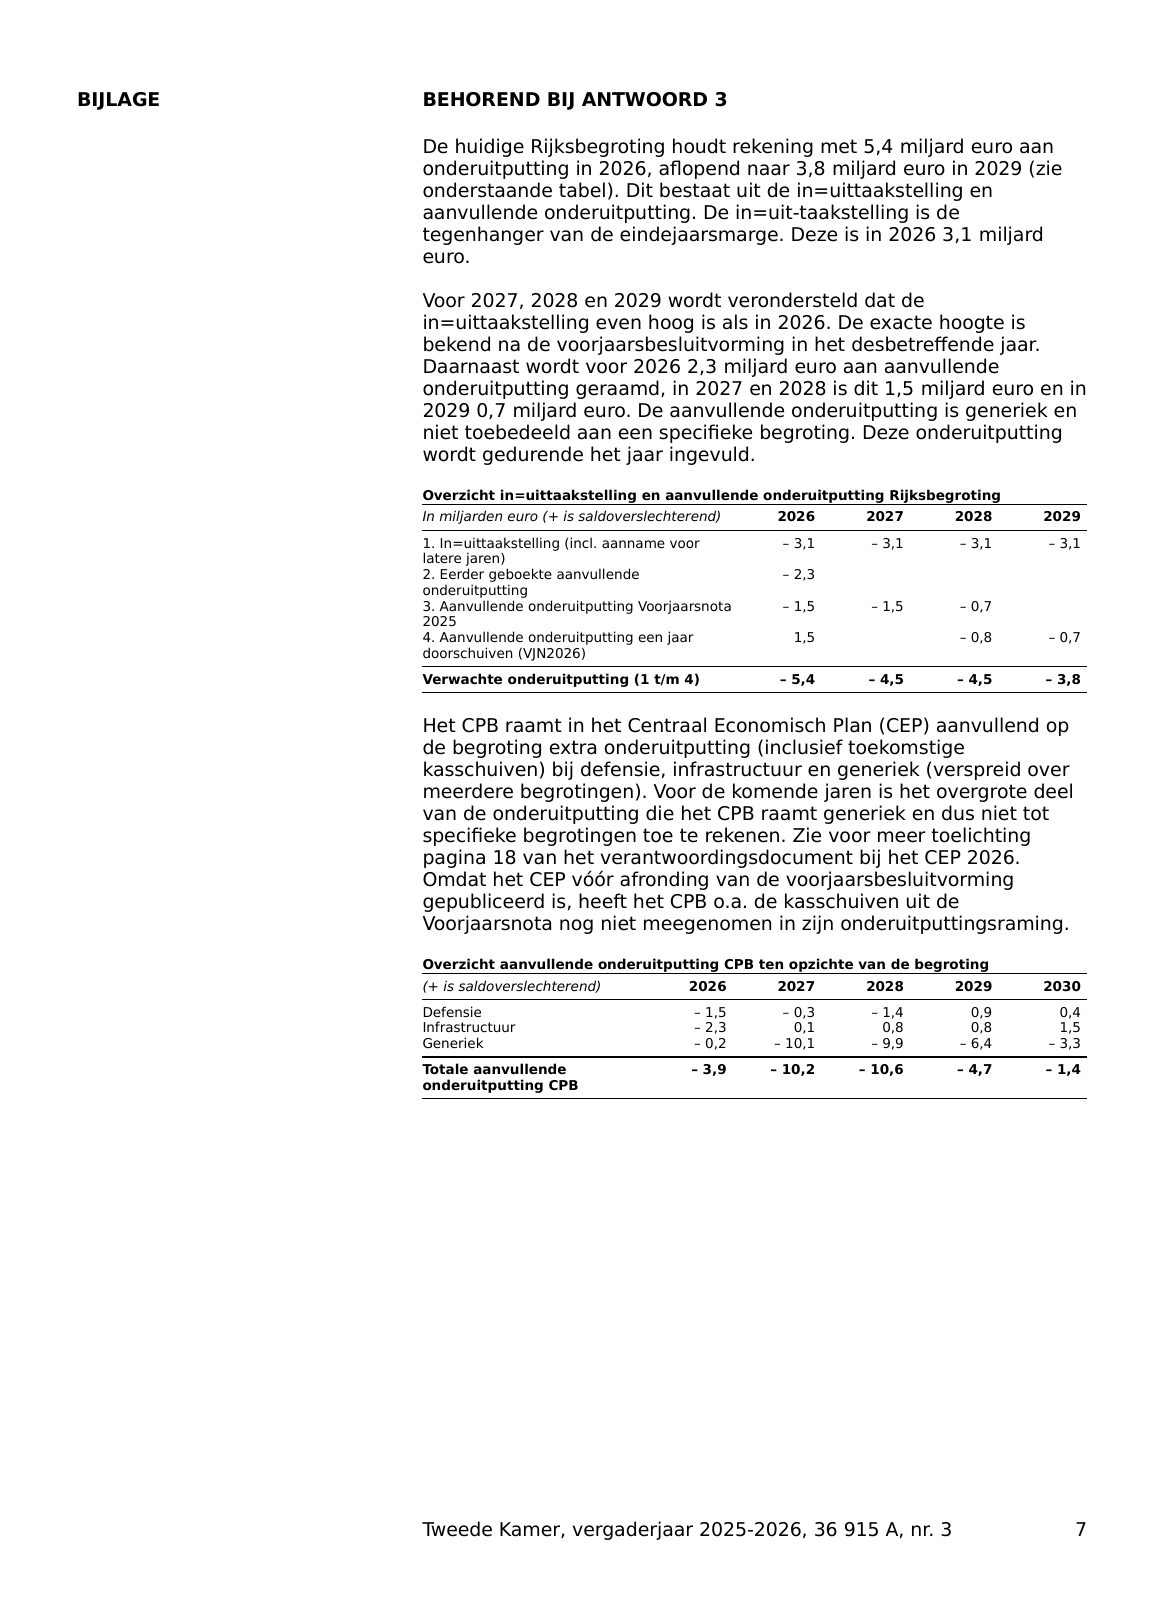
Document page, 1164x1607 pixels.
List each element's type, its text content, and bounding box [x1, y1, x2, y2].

table_cell 0,8 [910, 1020, 998, 1036]
table_cell – 2,3 [644, 1020, 732, 1036]
table_cell – 0,3 [732, 1000, 821, 1020]
table_cell 0,1 [732, 1020, 821, 1036]
table_cell 2029 [910, 974, 998, 999]
table_cell 2028 [910, 505, 998, 530]
table_cell 2029 [998, 505, 1087, 530]
table_cell – 4,5 [821, 667, 909, 692]
table_cell 0,8 [821, 1020, 909, 1036]
table_cell – 3,1 [821, 531, 909, 567]
table_cell – 4,7 [910, 1058, 998, 1098]
table_cell Defensie [422, 1000, 644, 1020]
table_cell 0,9 [910, 1000, 998, 1020]
table_cell – 3,9 [644, 1058, 732, 1098]
table_cell – 3,1 [910, 531, 998, 567]
text De huidige Rijksbegroting houdt rekening met 5,4 miljard euro aan onderuitputting in 2026, aflopend naar 3,8 miljard euro in 2029 (zie onderstaande tabel). Dit bestaat uit de in=uittaakstelling en aanvullende onderuitputting. De in=uit-taakstelling is de tegenhanger van de eindejaarsmarge. Deze is in 2026 3,1 miljard euro. [422, 136, 1087, 268]
table_cell – 9,9 [821, 1036, 909, 1056]
table_cell 2026 [732, 505, 821, 530]
table_cell 1,5 [732, 630, 821, 666]
table_cell 0,4 [998, 1000, 1087, 1020]
subtitle BIJLAGE BEHOREND BIJ ANTWOORD 3 [77, 89, 1087, 111]
table_cell 4. Aanvullende onderuitputting een jaar doorschuiven (VJN2026) [422, 630, 732, 666]
table_cell 1,5 [998, 1020, 1087, 1036]
table_cell – 0,2 [644, 1036, 732, 1056]
table_cell Generiek [422, 1036, 644, 1056]
table_cell [910, 567, 998, 598]
table_cell – 2,3 [732, 567, 821, 598]
table_cell 2028 [821, 974, 909, 999]
table_cell – 6,4 [910, 1036, 998, 1056]
table_cell – 3,1 [732, 531, 821, 567]
table_cell 3. Aanvullende onderuitputting Voorjaarsnota 2025 [422, 598, 732, 630]
table_header Overzicht in=uittaakstelling en aanvullende onderuitputting Rijksbegroting [422, 488, 1087, 503]
table_cell – 3,1 [998, 531, 1087, 567]
table_cell 1. In=uittaakstelling (incl. aanname voor latere jaren) [422, 531, 732, 567]
table_cell – 3,3 [998, 1036, 1087, 1056]
table_cell – 1,4 [998, 1058, 1087, 1098]
table_cell [998, 567, 1087, 598]
table_cell 2027 [732, 974, 821, 999]
table_cell – 0,7 [910, 598, 998, 630]
table_cell – 10,2 [732, 1058, 821, 1098]
table_cell Infrastructuur [422, 1020, 644, 1036]
text Het CPB raamt in het Centraal Economisch Plan (CEP) aanvullend op de begroting extra onderuitputting (inclusief toekomstige kasschuiven) bij defensie, infrastructuur en generiek (verspreid over meerdere begrotingen). Voor de komende jaren is het overgrote deel van de onderuitputting die het CPB raamt generiek en dus niet tot specifieke begrotingen toe te rekenen. Zie voor meer toelichting pagina 18 van het verantwoordingsdocument bij het CEP 2026. Omdat het CEP vóór afronding van de voorjaarsbesluitvorming gepubliceerd is, heeft het CPB o.a. de kasschuiven uit de Voorjaarsnota nog niet meegenomen in zijn onderuitputtingsraming. [422, 715, 1087, 935]
table_cell – 1,4 [821, 1000, 909, 1020]
table_cell – 1,5 [644, 1000, 732, 1020]
table_cell 2026 [644, 974, 732, 999]
table_cell [998, 598, 1087, 630]
table_cell – 10,6 [821, 1058, 909, 1098]
table_cell [821, 630, 909, 666]
table_cell – 0,8 [910, 630, 998, 666]
table_cell 2027 [821, 505, 909, 530]
table_cell – 5,4 [732, 667, 821, 692]
table_cell – 0,7 [998, 630, 1087, 666]
table_header Overzicht aanvullende onderuitputting CPB ten opzichte van de begroting [422, 957, 1087, 973]
table_cell (+ is saldoverslechterend) [422, 974, 644, 999]
table_cell – 3,8 [998, 667, 1087, 692]
table_cell – 10,1 [732, 1036, 821, 1056]
table_cell [821, 567, 909, 598]
table_cell In miljarden euro (+ is saldoverslechterend) [422, 505, 732, 530]
table_cell Totale aanvullende onderuitputting CPB [422, 1058, 644, 1098]
table_cell – 1,5 [821, 598, 909, 630]
table_cell – 1,5 [732, 598, 821, 630]
table_cell Verwachte onderuitputting (1 t/m 4) [422, 667, 732, 692]
table_cell – 4,5 [910, 667, 998, 692]
table_cell 2. Eerder geboekte aanvullende onderuitputting [422, 567, 732, 598]
text Voor 2027, 2028 en 2029 wordt verondersteld dat de in=uittaakstelling even hoog is als in 2026. De exacte hoogte is bekend na de voorjaarsbesluitvorming in het desbetreffende jaar. Daarnaast wordt voor 2026 2,3 miljard euro aan aanvullende onderuitputting geraamd, in 2027 en 2028 is dit 1,5 miljard euro en in 2029 0,7 miljard euro. De aanvullende onderuitputting is generiek en niet toebedeeld aan een specifieke begroting. Deze onderuitputting wordt gedurende het jaar ingevuld. [422, 290, 1087, 466]
table_cell 2030 [998, 974, 1087, 999]
